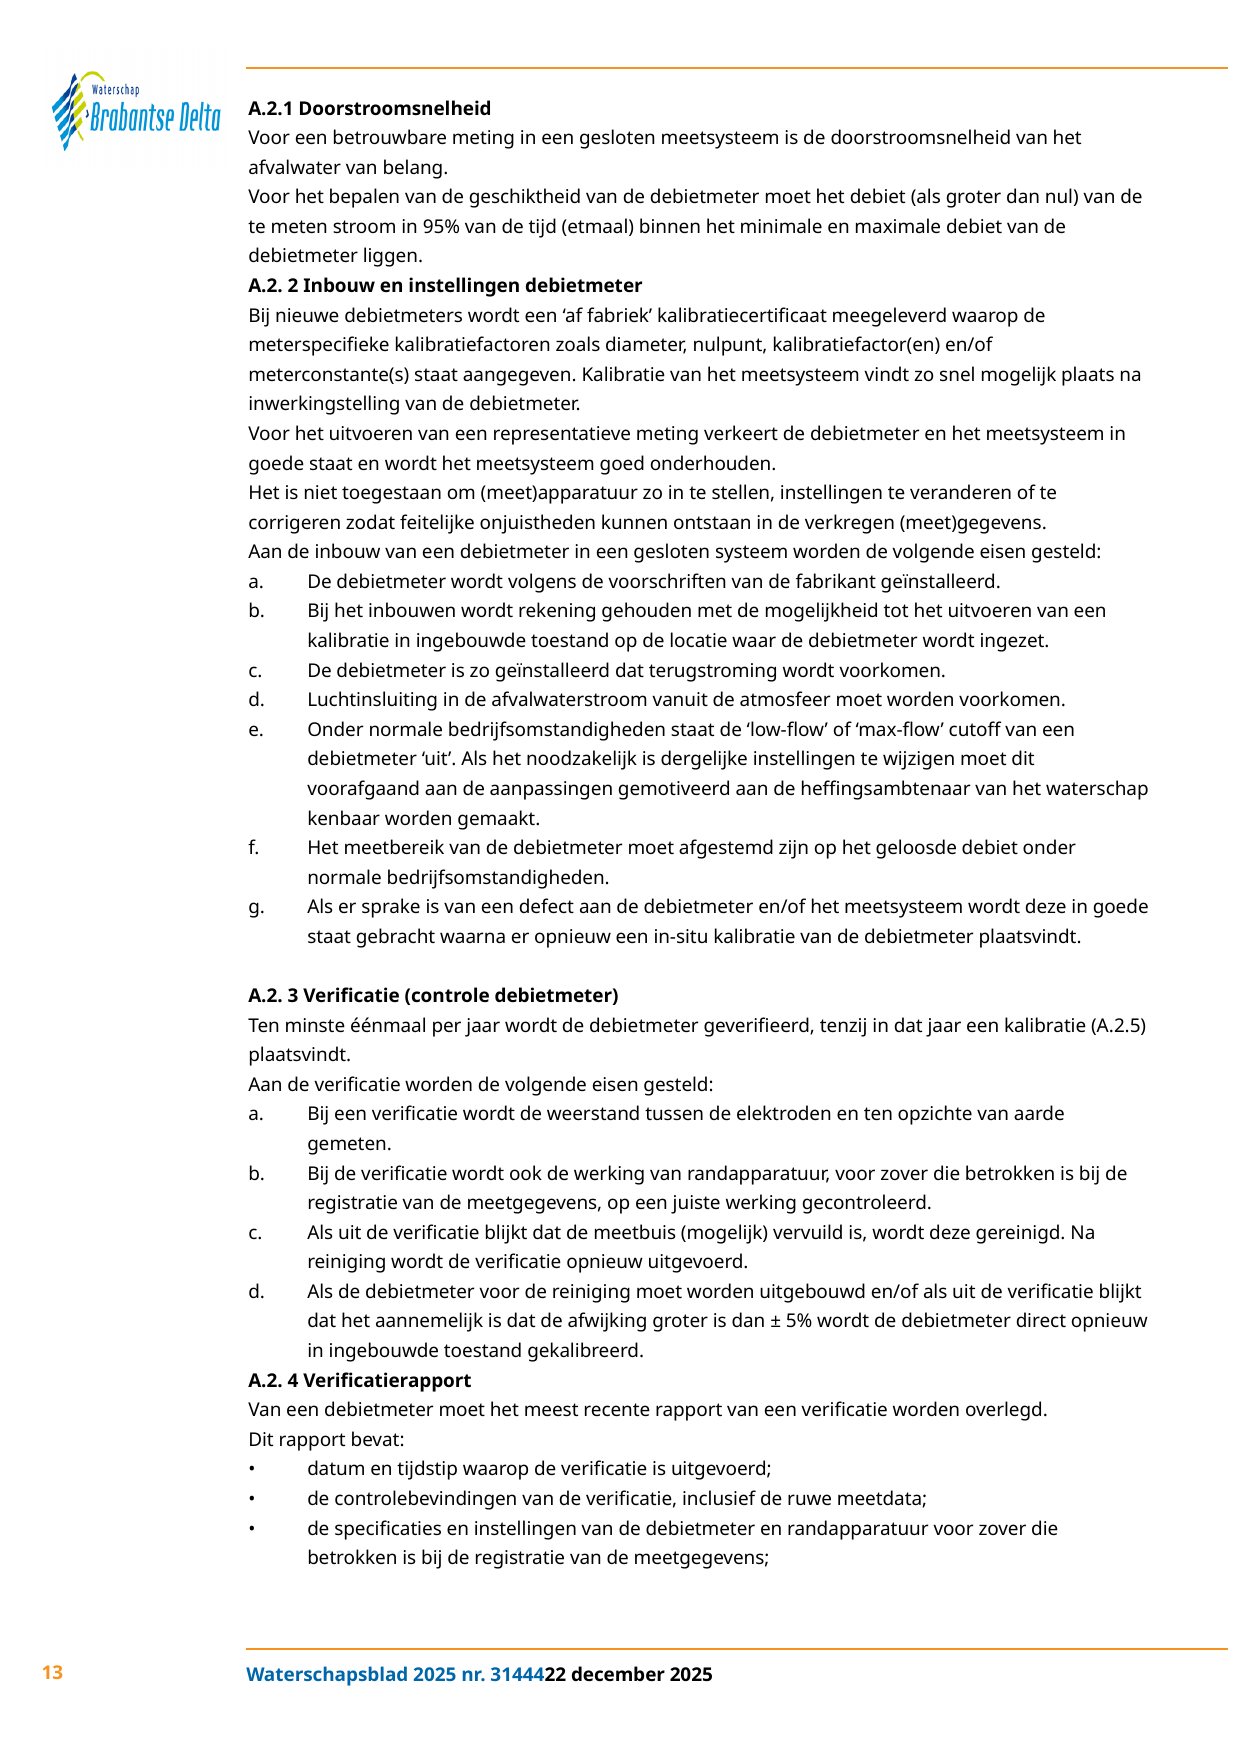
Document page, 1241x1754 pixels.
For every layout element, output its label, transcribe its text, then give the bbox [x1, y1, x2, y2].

list De debietmeter is zo geïnstalleerd dat terugstroming wordt voorkomen. [248, 657, 1152, 683]
list Als uit de verificatie blijkt dat de meetbuis (mogelijk) vervuild is, wordt deze gereinigd. Na reiniging wordt de verificatie opnieuw uitgevoerd. [248, 1219, 1152, 1274]
list de controlebevindingen van de verificatie, inclusief de ruwe meetdata; [248, 1485, 1152, 1511]
text Ten minste éénmaal per jaar wordt de debietmeter geverifieerd, tenzij in dat jaar een kalibratie (A.2.5) plaatsvindt. [248, 1012, 1152, 1067]
list de specificaties en instellingen van de debietmeter en randapparatuur voor zover die betrokken is bij de registratie van de meetgegevens; [248, 1515, 1152, 1570]
text Van een debietmeter moet het meest recente rapport van een verificatie worden overlegd. [248, 1396, 1152, 1422]
text Voor het bepalen van de geschiktheid van de debietmeter moet het debiet (als groter dan nul) van de te meten stroom in 95% van de tijd (etmaal) binnen het minimale en maximale debiet van de debietmeter liggen. [248, 183, 1152, 268]
picture [41, 47, 231, 172]
text Dit rapport bevat: [248, 1426, 1152, 1452]
text A.2. 2 Inbouw en instellingen debietmeter [248, 272, 1152, 298]
list Luchtinsluiting in de afvalwaterstroom vanuit de atmosfeer moet worden voorkomen. [248, 686, 1152, 712]
list De debietmeter wordt volgens de voorschriften van de fabrikant geïnstalleerd. [248, 568, 1152, 594]
list datum en tijdstip waarop de verificatie is uitgevoerd; [248, 1456, 1152, 1481]
list Bij het inbouwen wordt rekening gehouden met de mogelijkheid tot het uitvoeren van een kalibratie in ingebouwde toestand op de locatie waar de debietmeter wordt ingezet. [248, 598, 1152, 653]
text Voor het uitvoeren van een representatieve meting verkeert de debietmeter en het meetsysteem in goede staat en wordt het meetsysteem goed onderhouden. [248, 420, 1152, 476]
text Bij nieuwe debietmeters wordt een ‘af fabriek’ kalibratiecertificaat meegeleverd waarop de meterspecifieke kalibratiefactoren zoals diameter, nulpunt, kalibratiefactor(en) en/of meterconstante(s) staat aangegeven. Kalibratie van het meetsysteem vindt zo snel mogelijk plaats na inwerkingstelling van de debietmeter. [248, 302, 1152, 416]
text Aan de inbouw van een debietmeter in een gesloten systeem worden de volgende eisen gesteld: [248, 538, 1152, 564]
text A.2.1 Doorstroomsnelheid [248, 95, 1152, 121]
list Als de debietmeter voor de reiniging moet worden uitgebouwd en/of als uit de verificatie blijkt dat het aannemelijk is dat de afwijking groter is dan ± 5% wordt de debietmeter direct opnieuw in ingebouwde toestand gekalibreerd. [248, 1278, 1152, 1363]
list Bij de verificatie wordt ook de werking van randapparatuur, voor zover die betrokken is bij de registratie van de meetgegevens, op een juiste werking gecontroleerd. [248, 1160, 1152, 1215]
text A.2. 4 Verificatierapport [248, 1367, 1152, 1393]
list Onder normale bedrijfsomstandigheden staat de ‘low-flow’ of ‘max-flow’ cutoff van een debietmeter ‘uit’. Als het noodzakelijk is dergelijke instellingen te wijzigen moet dit voorafgaand aan de aanpassingen gemotiveerd aan de heffingsambtenaar van het waterschap kenbaar worden gemaakt. [248, 716, 1152, 831]
text A.2. 3 Verificatie (controle debietmeter) [248, 982, 1152, 1008]
text Aan de verificatie worden de volgende eisen gesteld: [248, 1071, 1152, 1097]
text Voor een betrouwbare meting in een gesloten meetsysteem is de doorstroomsnelheid van het afvalwater van belang. [248, 124, 1152, 180]
list Bij een verificatie wordt de weerstand tussen de elektroden en ten opzichte van aarde gemeten. [248, 1101, 1152, 1156]
list Het meetbereik van de debietmeter moet afgestemd zijn op het geloosde debiet onder normale bedrijfsomstandigheden. [248, 834, 1152, 890]
text Het is niet toegestaan om (meet)apparatuur zo in te stellen, instellingen te veranderen of te corrigeren zodat feitelijke onjuistheden kunnen ontstaan in de verkregen (meet)gegevens. [248, 479, 1152, 535]
list Als er sprake is van een defect aan de debietmeter en/of het meetsysteem wordt deze in goede staat gebracht waarna er opnieuw een in-situ kalibratie van de debietmeter plaatsvindt. [248, 893, 1152, 949]
